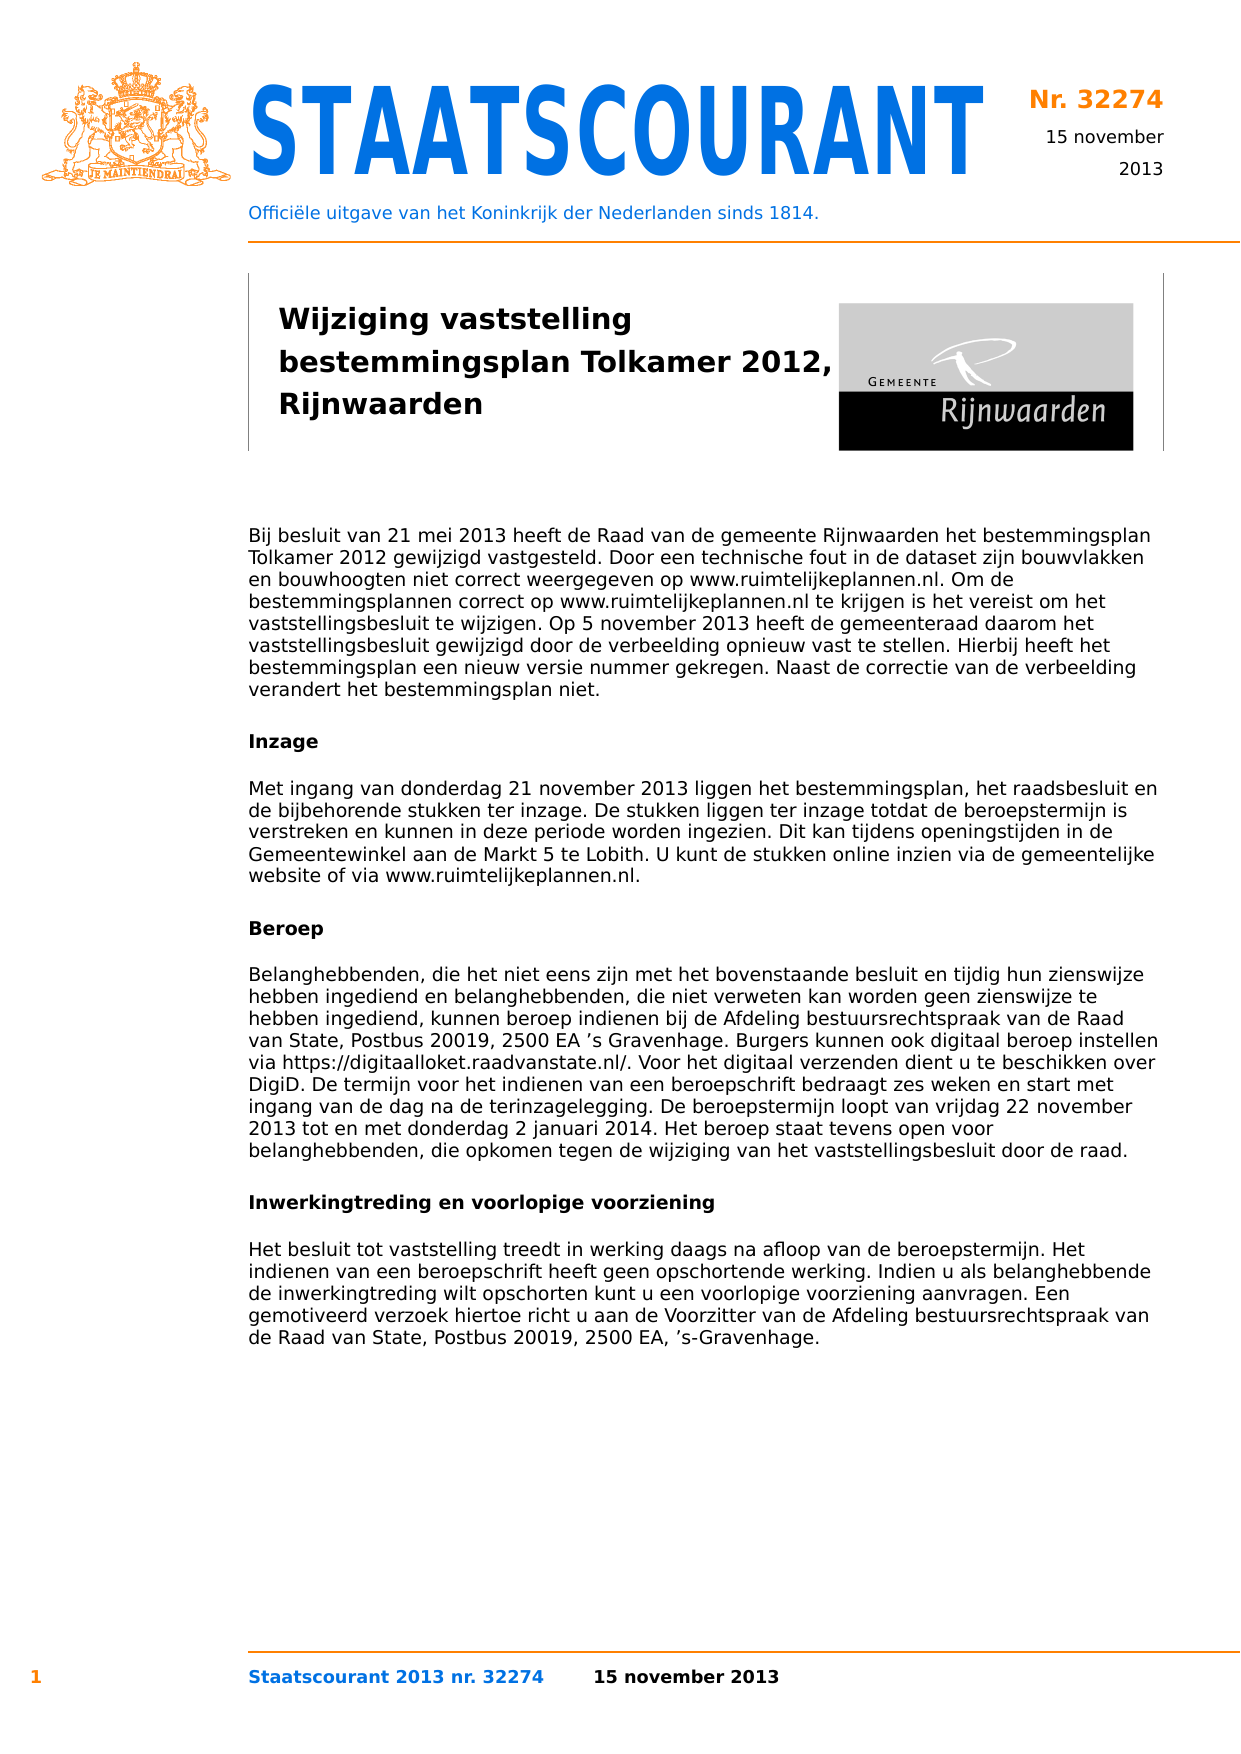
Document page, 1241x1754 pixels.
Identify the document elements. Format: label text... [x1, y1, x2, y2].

table_cell 2013 [998, 153, 1240, 203]
subtitle Inwerkingtreding en voorlopige voorziening [248, 1192, 1163, 1214]
table_header [25, 62, 248, 241]
picture [838, 302, 1134, 451]
table_cell 15 november [998, 121, 1240, 153]
subtitle Wijziging vaststelling bestemmingsplan Tolkamer 2012, Rijnwaarden [249, 273, 1163, 451]
picture [41, 62, 231, 186]
table_cell Officiële uitgave van het Koninkrijk der Nederlanden sinds 1814. [248, 203, 1240, 241]
text Het besluit tot vaststelling treedt in werking daags na afloop van de beroepstermijn. Het indienen van een beroepschrift heeft geen opschortende werking. Indien u als belanghebbende de inwerkingtreding wilt opschorten kunt u een voorlopige voorziening aanvragen. Een gemotiveerd verzoek hiertoe richt u aan de Voorzitter van de Afdeling bestuursrechtspraak van de Raad van State, Postbus 20019, 2500 EA, ’s-Gravenhage. [248, 1239, 1163, 1349]
table_header STAATSCOURANT [248, 62, 998, 203]
text Met ingang van donderdag 21 november 2013 liggen het bestemmingsplan, het raadsbesluit en de bijbehorende stukken ter inzage. De stukken liggen ter inzage totdat de beroepstermijn is verstreken en kunnen in deze periode worden ingezien. Dit kan tijdens openingstijden in de Gemeentewinkel aan de Markt 5 te Lobith. U kunt de stukken online inzien via de gemeentelijke website of via www.ruimtelijkeplannen.nl. [248, 777, 1163, 887]
subtitle Inzage [248, 731, 1163, 752]
table_header Nr. 32274 [998, 62, 1240, 121]
text Belanghebbenden, die het niet eens zijn met het bovenstaande besluit en tijdig hun zienswijze hebben ingediend en belanghebbenden, die niet verweten kan worden geen zienswijze te hebben ingediend, kunnen beroep indienen bij de Afdeling bestuursrechtspraak van de Raad van State, Postbus 20019, 2500 EA ’s Gravenhage. Burgers kunnen ook digitaal beroep instellen via https://digitaalloket.raadvanstate.nl/. Voor het digitaal verzenden dient u te beschikken over DigiD. De termijn voor het indienen van een beroepschrift bedraagt zes weken en start met ingang van de dag na de terinzagelegging. De beroepstermijn loopt van vrijdag 22 november 2013 tot en met donderdag 2 januari 2014. Het beroep staat tevens open voor belanghebbenden, die opkomen tegen de wijziging van het vaststellingsbesluit door de raad. [248, 964, 1163, 1162]
subtitle Beroep [248, 917, 1163, 939]
text Bij besluit van 21 mei 2013 heeft de Raad van de gemeente Rijnwaarden het bestemmingsplan Tolkamer 2012 gewijzigd vastgesteld. Door een technische fout in de dataset zijn bouwvlakken en bouwhoogten niet correct weergegeven op www.ruimtelijkeplannen.nl. Om de bestemmingsplannen correct op www.ruimtelijkeplannen.nl te krijgen is het vereist om het vaststellingsbesluit te wijzigen. Op 5 november 2013 heeft de gemeenteraad daarom het vaststellingsbesluit gewijzigd door de verbeelding opnieuw vast te stellen. Hierbij heeft het bestemmingsplan een nieuw versie nummer gekregen. Naast de correctie van de verbeelding verandert het bestemmingsplan niet. [248, 525, 1163, 701]
